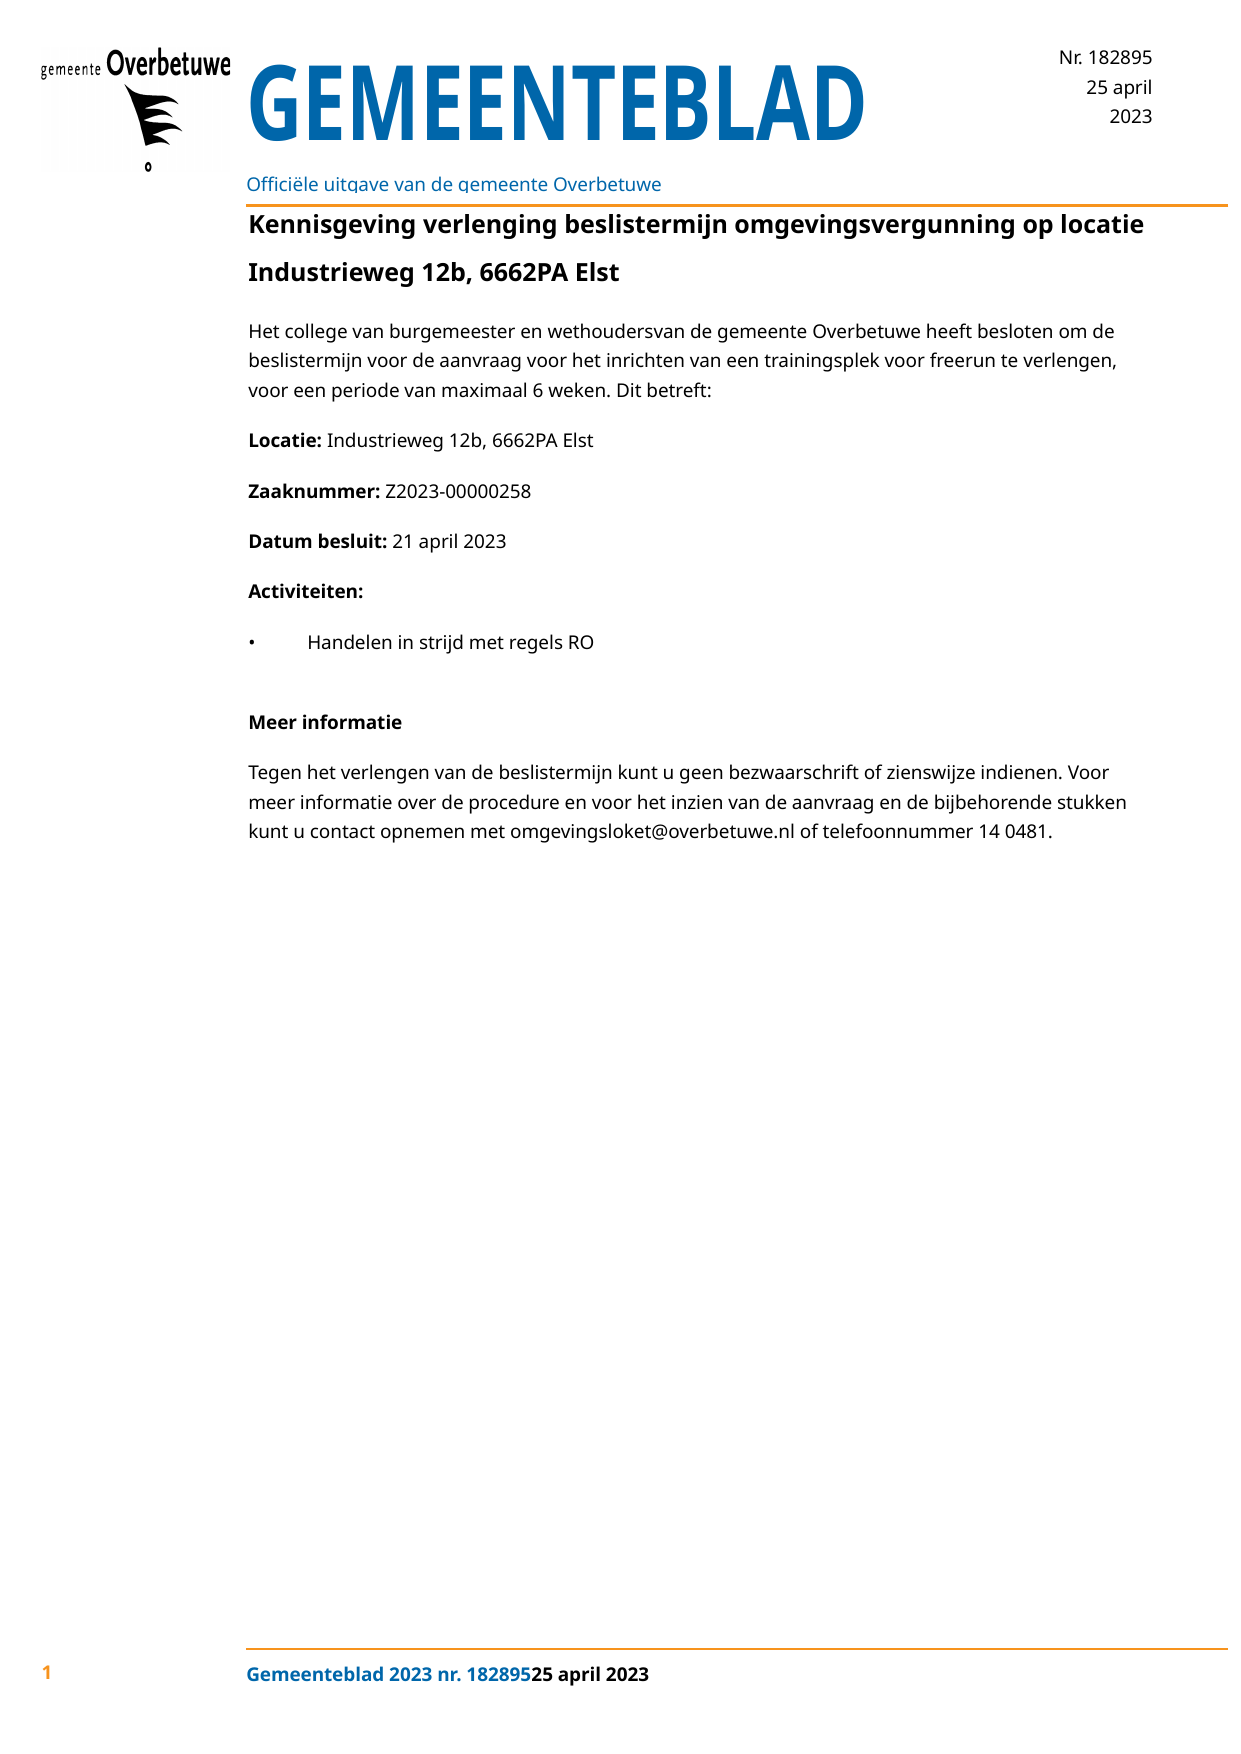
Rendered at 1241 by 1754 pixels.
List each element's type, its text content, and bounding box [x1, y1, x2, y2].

text Het college van burgemeester en wethoudersvan de gemeente Overbetuwe heeft besloten om de beslistermijn voor de aanvraag voor het inrichten van een trainingsplek voor freerun te verlengen, voor een periode van maximaal 6 weken. Dit betreft: [248, 318, 1152, 403]
list Handelen in strijd met regels RO [248, 629, 1152, 655]
text Locatie: Industrieweg 12b, 6662PA Elst [248, 427, 1152, 453]
text Tegen het verlengen van de beslistermijn kunt u geen bezwaarschrift of zienswijze indienen. Voor meer informatie over de procedure en voor het inzien van de aanvraag en de bijbehorende stukken kunt u contact opnemen met omgevingsloket@overbetuwe.nl of telefoonnummer 14 0481. [248, 759, 1152, 844]
picture [41, 47, 231, 172]
text Kennisgeving verlenging beslistermijn omgevingsvergunning op locatie Industrieweg 12b, 6662PA Elst [248, 207, 1152, 288]
text Meer informatie [248, 709, 1152, 735]
text Zaaknummer: Z2023-00000258 [248, 478, 1152, 504]
text Activiteiten: [248, 579, 1152, 604]
text Datum besluit: 21 april 2023 [248, 528, 1152, 554]
